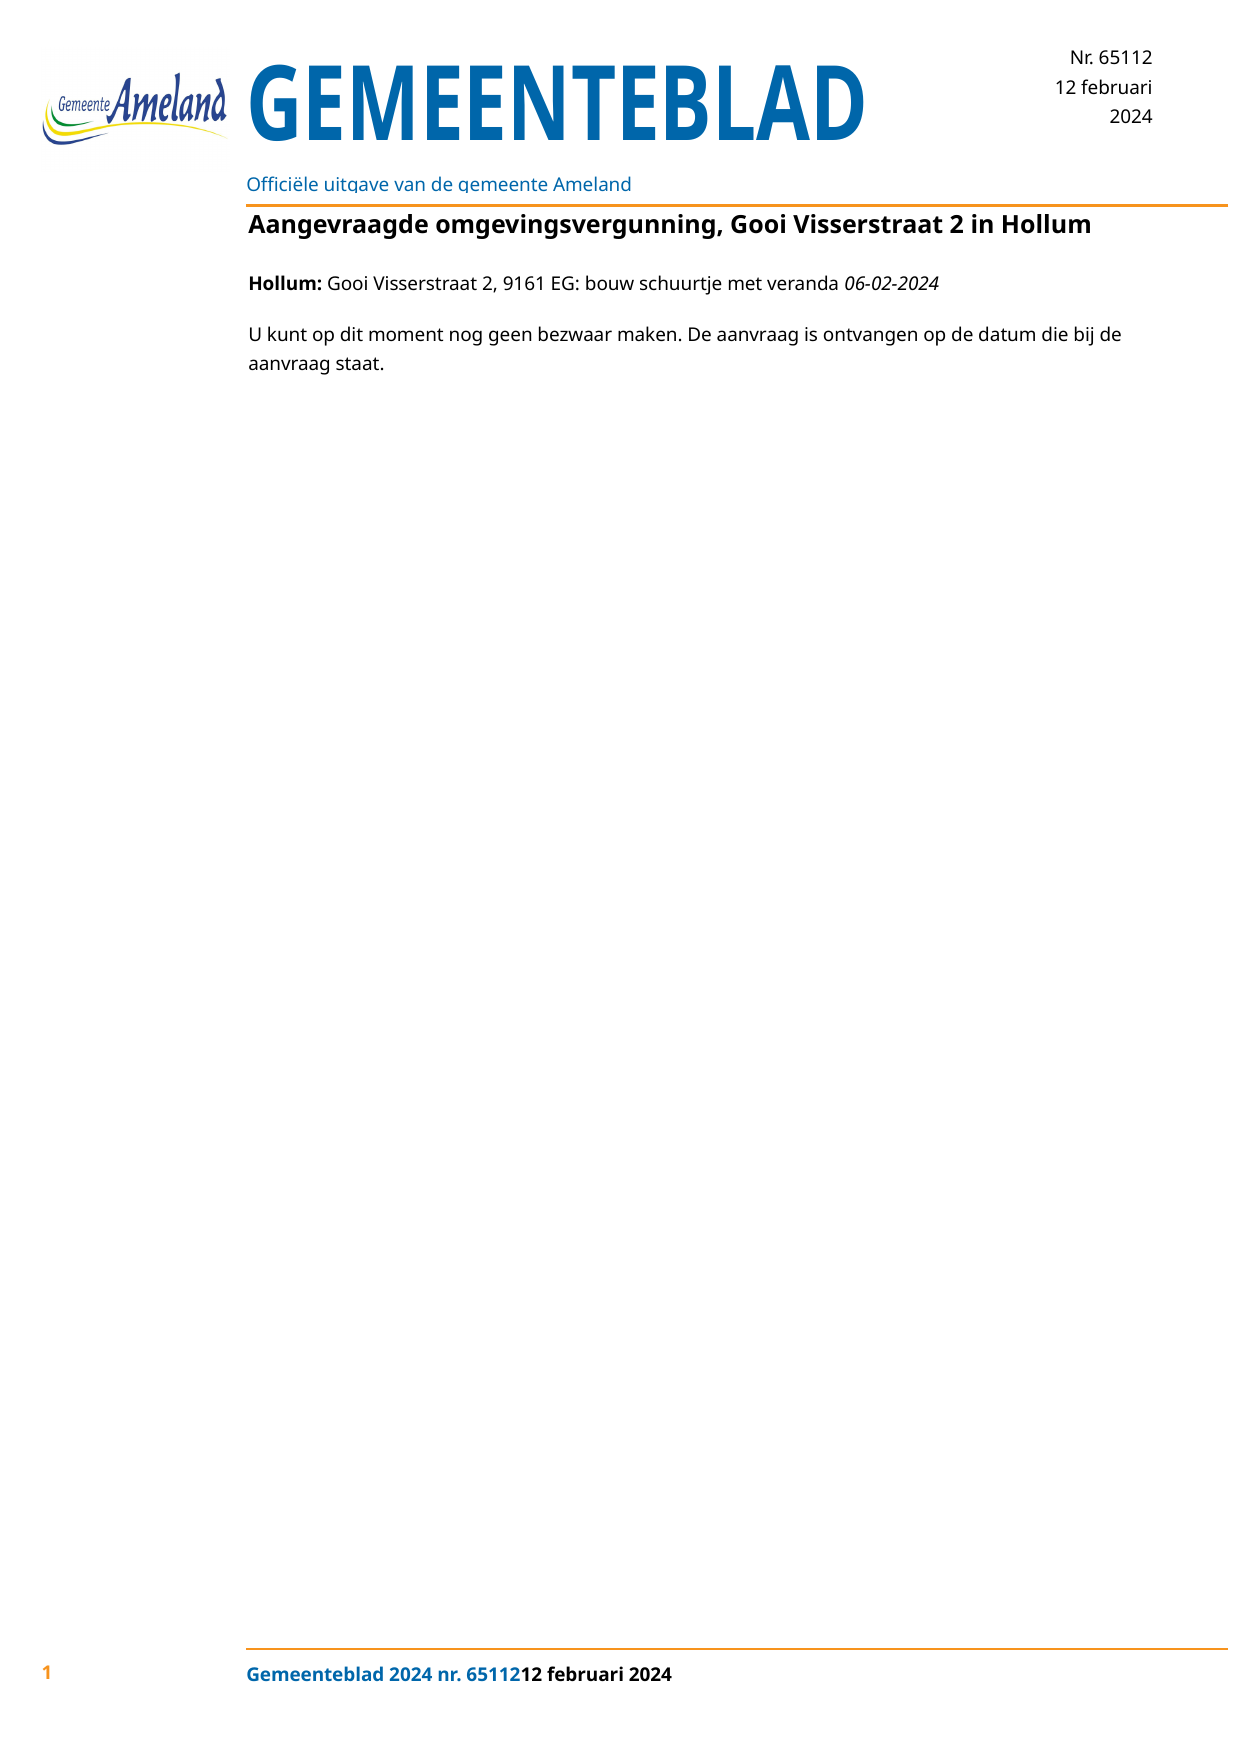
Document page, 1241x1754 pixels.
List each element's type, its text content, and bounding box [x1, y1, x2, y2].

picture [41, 47, 231, 172]
text Hollum: Gooi Visserstraat 2, 9161 EG: bouw schuurtje met veranda 06-02-2024 [248, 270, 1152, 296]
text U kunt op dit moment nog geen bezwaar maken. De aanvraag is ontvangen op de datum die bij de aanvraag staat. [248, 321, 1152, 376]
text Aangevraagde omgevingsvergunning, Gooi Visserstraat 2 in Hollum [248, 207, 1152, 241]
